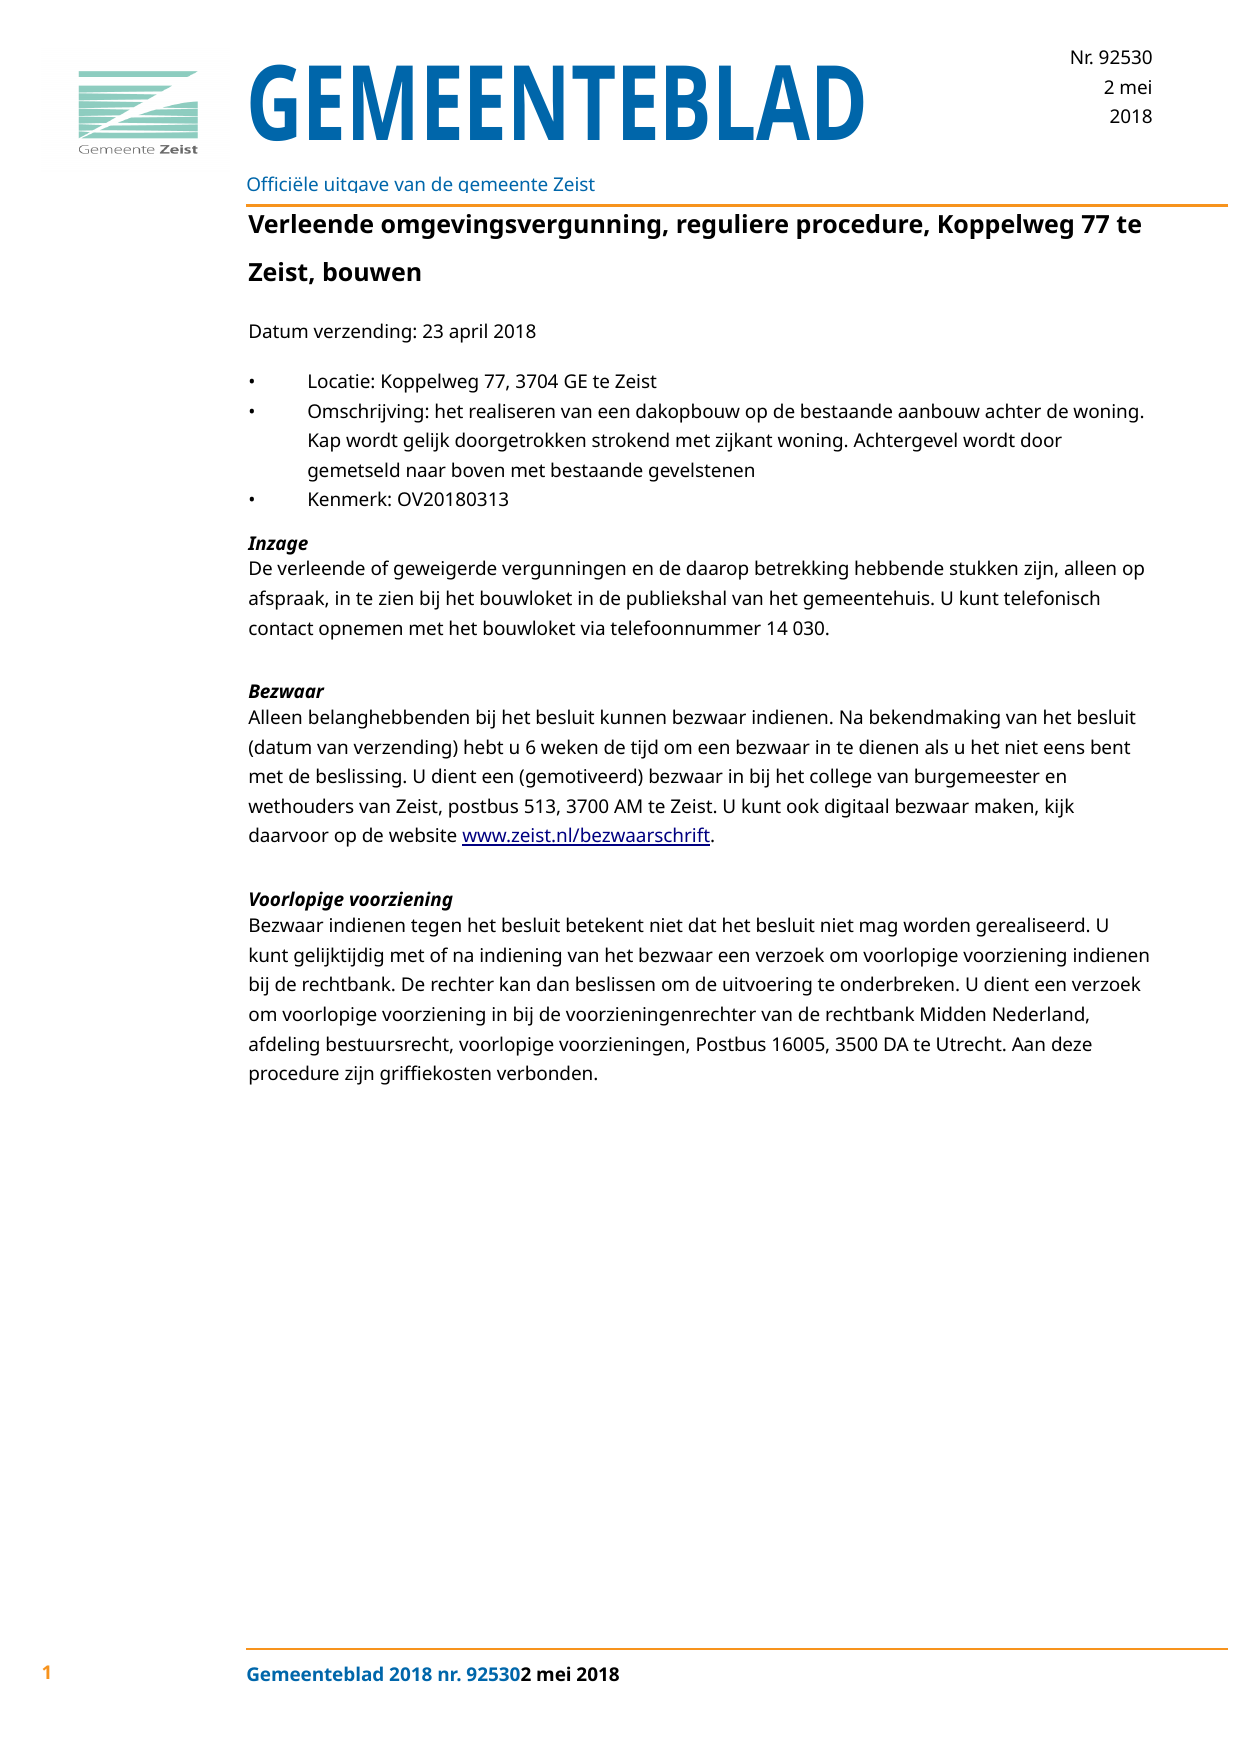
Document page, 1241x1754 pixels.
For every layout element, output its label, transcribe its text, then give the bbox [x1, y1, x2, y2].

text Inzage [248, 530, 1152, 556]
text Bezwaar indienen tegen het besluit betekent niet dat het besluit niet mag worden gerealiseerd. U kunt gelijktijdig met of na indiening van het bezwaar een verzoek om voorlopige voorziening indienen bij de rechtbank. De rechter kan dan beslissen om de uitvoering te onderbreken. U dient een verzoek om voorlopige voorziening in bij de voorzieningenrechter van de rechtbank Midden Nederland, afdeling bestuursrecht, voorlopige voorzieningen, Postbus 16005, 3500 DA te Utrecht. Aan deze procedure zijn griffiekosten verbonden. [248, 912, 1152, 1086]
list Omschrijving: het realiseren van een dakopbouw op de bestaande aanbouw achter de woning. Kap wordt gelijk doorgetrokken strokend met zijkant woning. Achtergevel wordt door gemetseld naar boven met bestaande gevelstenen [248, 398, 1152, 483]
text Alleen belanghebbenden bij het besluit kunnen bezwaar indienen. Na bekendmaking van het besluit (datum van verzending) hebt u 6 weken de tijd om een bezwaar in te dienen als u het niet eens bent met de beslissing. U dient een (gemotiveerd) bezwaar in bij het college van burgemeester en wethouders van Zeist, postbus 513, 3700 AM te Zeist. U kunt ook digitaal bezwaar maken, kijk daarvoor op de website www.zeist.nl/bezwaarschrift. [248, 704, 1152, 848]
text Datum verzending: 23 april 2018 [248, 318, 1152, 344]
text Voorlopige voorziening [248, 887, 1152, 912]
list Kenmerk: OV20180313 [248, 487, 1152, 512]
text Bezwaar [248, 679, 1152, 704]
list Locatie: Koppelweg 77, 3704 GE te Zeist [248, 368, 1152, 394]
text Verleende omgevingsvergunning, reguliere procedure, Koppelweg 77 te Zeist, bouwen [248, 207, 1152, 288]
text De verleende of geweigerde vergunningen en de daarop betrekking hebbende stukken zijn, alleen op afspraak, in te zien bij het bouwloket in de publiekshal van het gemeentehuis. U kunt telefonisch contact opnemen met het bouwloket via telefoonnummer 14 030. [248, 556, 1152, 640]
picture [41, 47, 231, 172]
